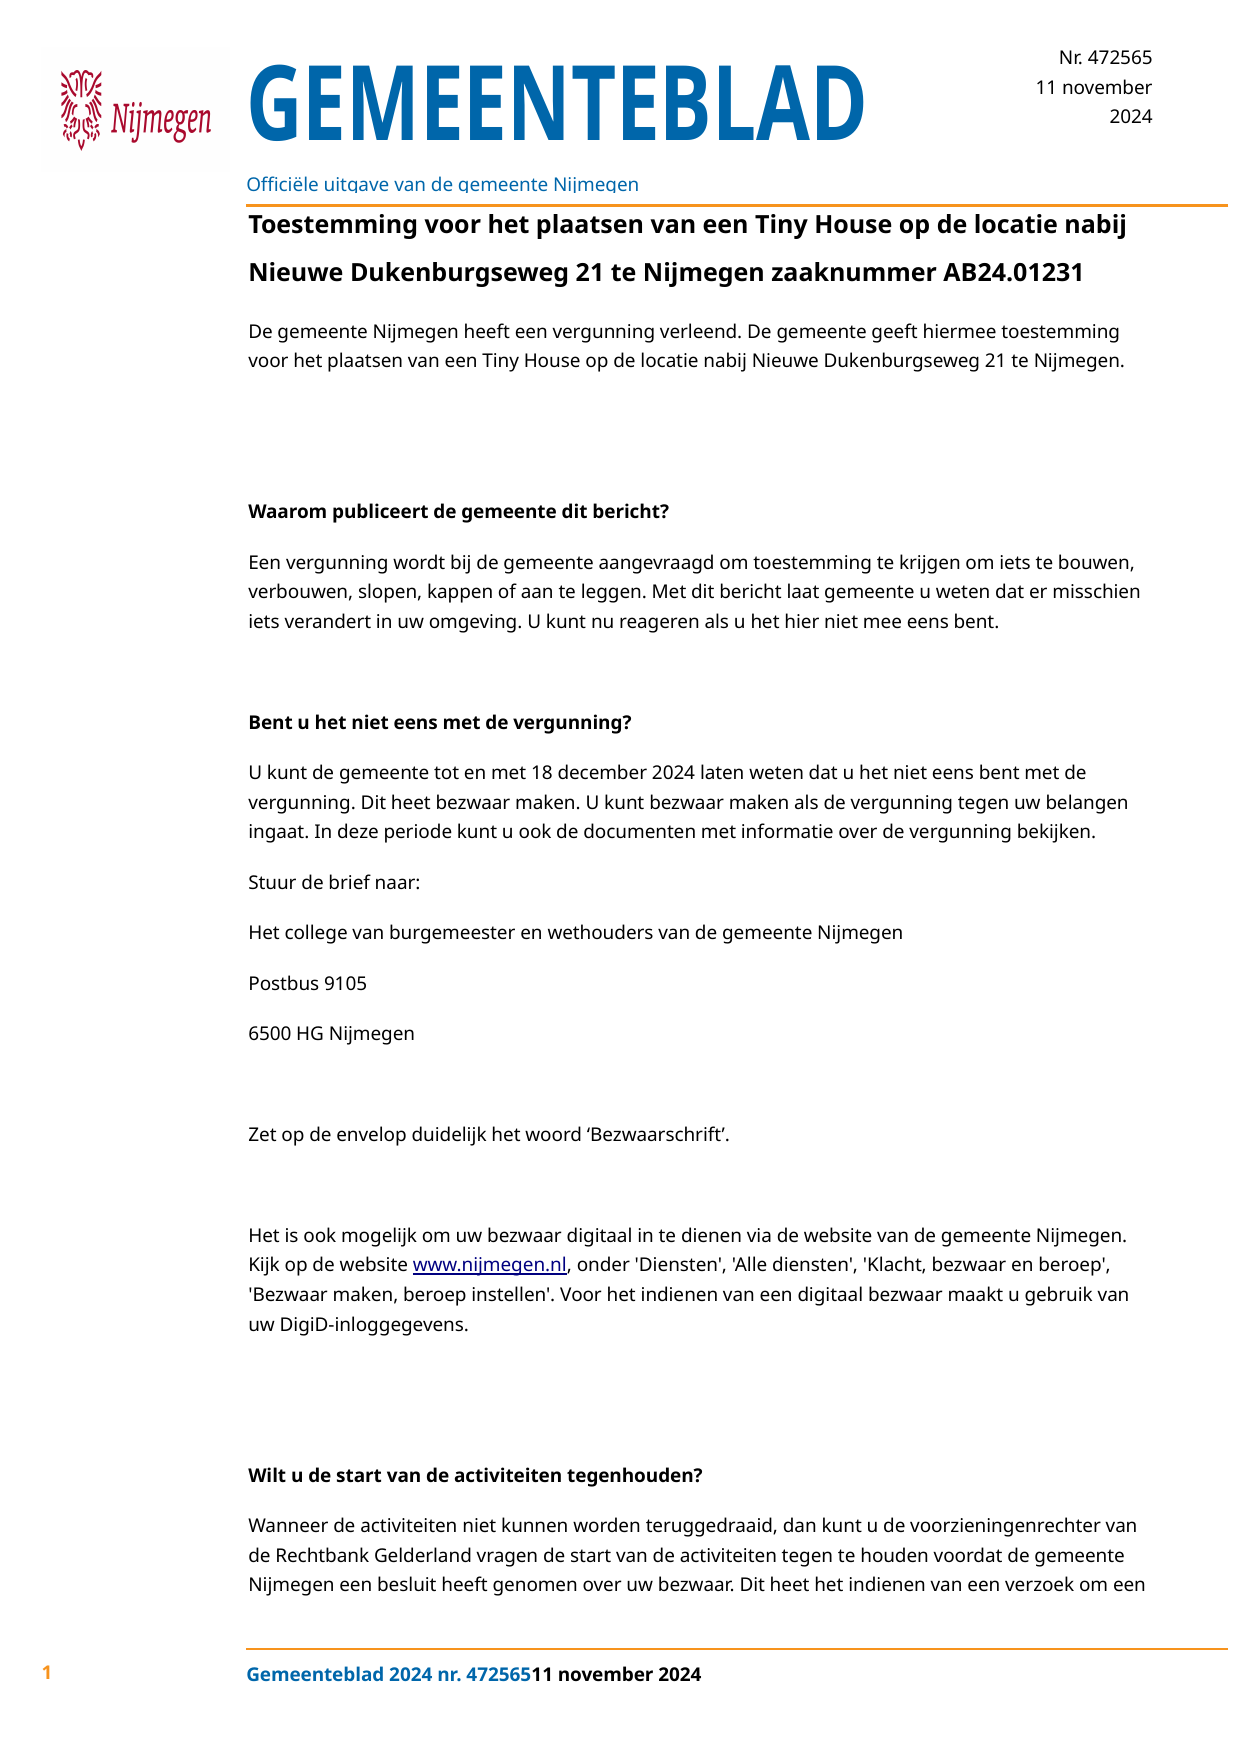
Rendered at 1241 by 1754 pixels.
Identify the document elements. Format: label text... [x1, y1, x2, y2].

text Het college van burgemeester en wethouders van de gemeente Nijmegen [248, 919, 1152, 945]
text Waarom publiceert de gemeente dit bericht? [248, 499, 1152, 524]
text Toestemming voor het plaatsen van een Tiny House op de locatie nabij Nieuwe Dukenburgseweg 21 te Nijmegen zaaknummer AB24.01231 [248, 207, 1152, 288]
picture [41, 47, 231, 172]
text 6500 HG Nijmegen [248, 1020, 1152, 1046]
text Een vergunning wordt bij de gemeente aangevraagd om toestemming te krijgen om iets te bouwen, verbouwen, slopen, kappen of aan te leggen. Met dit bericht laat gemeente u weten dat er misschien iets verandert in uw omgeving. U kunt nu reageren als u het hier niet mee eens bent. [248, 549, 1152, 634]
text Stuur de brief naar: [248, 869, 1152, 895]
text Wilt u de start van de activiteiten tegenhouden? [248, 1462, 1152, 1488]
text U kunt de gemeente tot en met 18 december 2024 laten weten dat u het niet eens bent met de vergunning. Dit heet bezwaar maken. U kunt bezwaar maken als de vergunning tegen uw belangen ingaat. In deze periode kunt u ook de documenten met informatie over de vergunning bekijken. [248, 759, 1152, 844]
text Postbus 9105 [248, 970, 1152, 996]
text Bent u het niet eens met de vergunning? [248, 709, 1152, 735]
text De gemeente Nijmegen heeft een vergunning verleend. De gemeente geeft hiermee toestemming voor het plaatsen van een Tiny House op de locatie nabij Nieuwe Dukenburgseweg 21 te Nijmegen. [248, 318, 1152, 373]
text Zet op de envelop duidelijk het woord ‘Bezwaarschrift’. [248, 1121, 1152, 1147]
text Wanneer de activiteiten niet kunnen worden teruggedraaid, dan kunt u de voorzieningenrechter van de Rechtbank Gelderland vragen de start van de activiteiten tegen te houden voordat de gemeente Nijmegen een besluit heeft genomen over uw bezwaar. Dit heet het indienen van een verzoek om een [248, 1512, 1152, 1597]
text Het is ook mogelijk om uw bezwaar digitaal in te dienen via de website van de gemeente Nijmegen. Kijk op de website www.nijmegen.nl, onder 'Diensten', 'Alle diensten', 'Klacht, bezwaar en beroep', 'Bezwaar maken, beroep instellen'. Voor het indienen van een digitaal bezwaar maakt u gebruik van uw DigiD-inloggegevens. [248, 1222, 1152, 1337]
